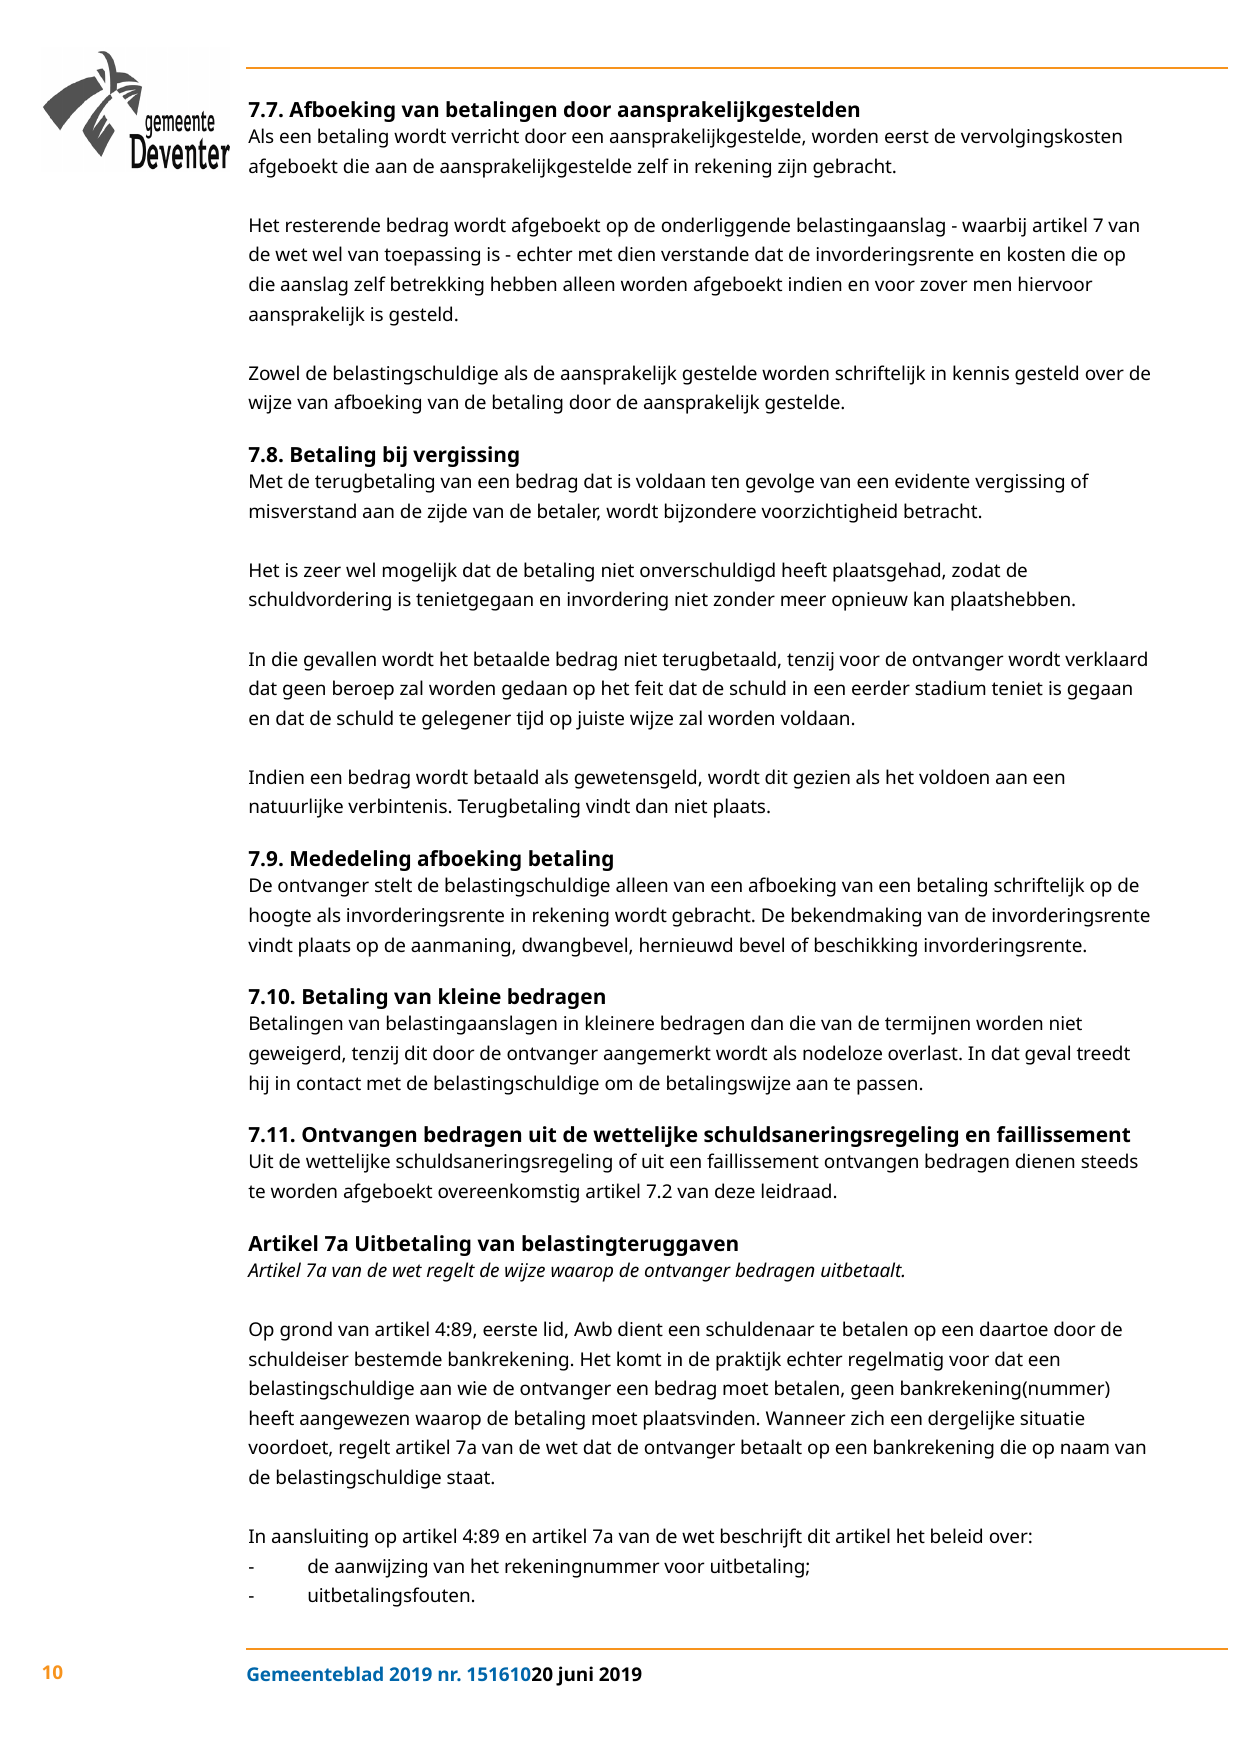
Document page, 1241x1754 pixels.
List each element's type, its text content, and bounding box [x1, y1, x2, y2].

text Betalingen van belastingaanslagen in kleinere bedragen dan die van de termijnen worden niet geweigerd, tenzij dit door de ontvanger aangemerkt wordt als nodeloze overlast. In dat geval treedt hij in contact met de belastingschuldige om de betalingswijze aan te passen. [248, 1011, 1152, 1096]
text Op grond van artikel 4:89, eerste lid, Awb dient een schuldenaar te betalen op een daartoe door de schuldeiser bestemde bankrekening. Het komt in de praktijk echter regelmatig voor dat een belastingschuldige aan wie de ontvanger een bedrag moet betalen, geen bankrekening(nummer) heeft aangewezen waarop de betaling moet plaatsvinden. Wanneer zich een dergelijke situatie voordoet, regelt artikel 7a van de wet dat de ontvanger betaalt op een bankrekening die op naam van de belastingschuldige staat. [248, 1316, 1152, 1490]
picture [41, 47, 231, 172]
text In aansluiting op artikel 4:89 en artikel 7a van de wet beschrijft dit artikel het beleid over: [248, 1523, 1152, 1549]
text 7.8. Betaling bij vergissing [248, 440, 1152, 468]
list uitbetalingsfouten. [248, 1582, 1152, 1608]
text Het resterende bedrag wordt afgeboekt op de onderliggende belastingaanslag - waarbij artikel 7 van de wet wel van toepassing is - echter met dien verstande dat de invorderingsrente en kosten die op die aanslag zelf betrekking hebben alleen worden afgeboekt indien en voor zover men hiervoor aansprakelijk is gesteld. [248, 212, 1152, 326]
text Indien een bedrag wordt betaald als gewetensgeld, wordt dit gezien als het voldoen aan een natuurlijke verbintenis. Terugbetaling vindt dan niet plaats. [248, 764, 1152, 819]
text Zowel de belastingschuldige als de aansprakelijk gestelde worden schriftelijk in kennis gesteld over de wijze van afboeking van de betaling door de aansprakelijk gestelde. [248, 360, 1152, 415]
text In die gevallen wordt het betaalde bedrag niet terugbetaald, tenzij voor de ontvanger wordt verklaard dat geen beroep zal worden gedaan op het feit dat de schuld in een eerder stadium teniet is gegaan en dat de schuld te gelegener tijd op juiste wijze zal worden voldaan. [248, 646, 1152, 731]
text 7.9. Mededeling afboeking betaling [248, 844, 1152, 873]
list de aanwijzing van het rekeningnummer voor uitbetaling; [248, 1553, 1152, 1579]
text 7.11. Ontvangen bedragen uit de wettelijke schuldsaneringsregeling en faillissement [248, 1120, 1152, 1149]
text Als een betaling wordt verricht door een aansprakelijkgestelde, worden eerst de vervolgingskosten afgeboekt die aan de aansprakelijkgestelde zelf in rekening zijn gebracht. [248, 123, 1152, 178]
text Artikel 7a van de wet regelt de wijze waarop de ontvanger bedragen uitbetaalt. [248, 1257, 1152, 1283]
text Met de terugbetaling van een bedrag dat is voldaan ten gevolge van een evidente vergissing of misverstand aan de zijde van de betaler, wordt bijzondere voorzichtigheid betracht. [248, 468, 1152, 524]
text Artikel 7a Uitbetaling van belastingteruggaven [248, 1229, 1152, 1257]
text 7.7. Afboeking van betalingen door aansprakelijkgestelden [248, 95, 1152, 123]
text Het is zeer wel mogelijk dat de betaling niet onverschuldigd heeft plaatsgehad, zodat de schuldvordering is tenietgegaan en invordering niet zonder meer opnieuw kan plaatshebben. [248, 557, 1152, 612]
text Uit de wettelijke schuldsaneringsregeling of uit een faillissement ontvangen bedragen dienen steeds te worden afgeboekt overeenkomstig artikel 7.2 van deze leidraad. [248, 1149, 1152, 1204]
text De ontvanger stelt de belastingschuldige alleen van een afboeking van een betaling schriftelijk op de hoogte als invorderingsrente in rekening wordt gebracht. De bekendmaking van de invorderingsrente vindt plaats op de aanmaning, dwangbevel, hernieuwd bevel of beschikking invorderingsrente. [248, 873, 1152, 957]
text 7.10. Betaling van kleine bedragen [248, 982, 1152, 1011]
